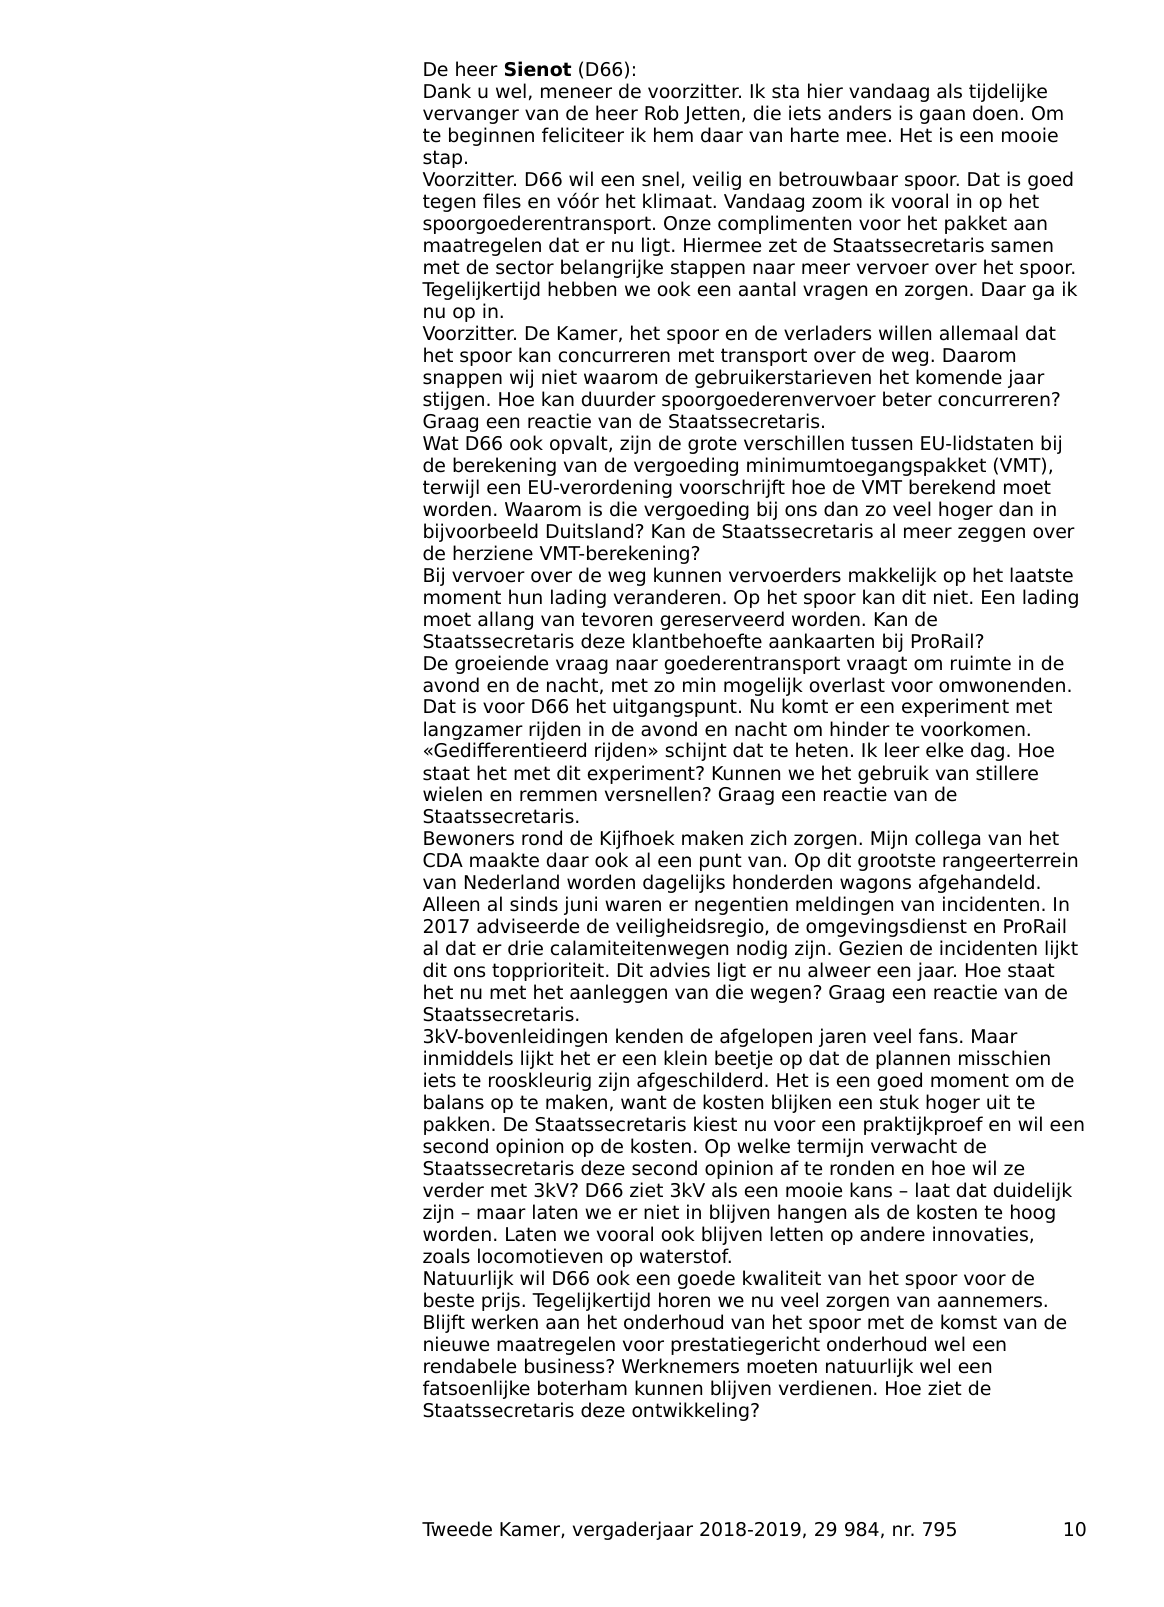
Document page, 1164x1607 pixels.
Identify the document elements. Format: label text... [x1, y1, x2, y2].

text De groeiende vraag naar goederentransport vraagt om ruimte in de avond en de nacht, met zo min mogelijk overlast voor omwonenden. Dat is voor D66 het uitgangspunt. Nu komt er een experiment met langzamer rijden in de avond en nacht om hinder te voorkomen. «Gedifferentieerd rijden» schijnt dat te heten. Ik leer elke dag. Hoe staat het met dit experiment? Kunnen we het gebruik van stillere wielen en remmen versnellen? Graag een reactie van de Staatssecretaris. [422, 652, 1087, 828]
text Bij vervoer over de weg kunnen vervoerders makkelijk op het laatste moment hun lading veranderen. Op het spoor kan dit niet. Een lading moet allang van tevoren gereserveerd worden. Kan de Staatssecretaris deze klantbehoefte aankaarten bij ProRail? [422, 564, 1087, 652]
text Dank u wel, meneer de voorzitter. Ik sta hier vandaag als tijdelijke vervanger van de heer Rob Jetten, die iets anders is gaan doen. Om te beginnen feliciteer ik hem daar van harte mee. Het is een mooie stap. [422, 81, 1087, 169]
text De heer Sienot (D66): [422, 59, 1087, 81]
text 3kV-bovenleidingen kenden de afgelopen jaren veel fans. Maar inmiddels lijkt het er een klein beetje op dat de plannen misschien iets te rooskleurig zijn afgeschilderd. Het is een goed moment om de balans op te maken, want de kosten blijken een stuk hoger uit te pakken. De Staatssecretaris kiest nu voor een praktijkproef en wil een second opinion op de kosten. Op welke termijn verwacht de Staatssecretaris deze second opinion af te ronden en hoe wil ze verder met 3kV? D66 ziet 3kV als een mooie kans – laat dat duidelijk zijn – maar laten we er niet in blijven hangen als de kosten te hoog worden. Laten we vooral ook blijven letten op andere innovaties, zoals locomotieven op waterstof. [422, 1026, 1087, 1268]
text Natuurlijk wil D66 ook een goede kwaliteit van het spoor voor de beste prijs. Tegelijkertijd horen we nu veel zorgen van aannemers. Blijft werken aan het onderhoud van het spoor met de komst van de nieuwe maatregelen voor prestatiegericht onderhoud wel een rendabele business? Werknemers moeten natuurlijk wel een fatsoenlijke boterham kunnen blijven verdienen. Hoe ziet de Staatssecretaris deze ontwikkeling? [422, 1268, 1087, 1422]
text Voorzitter. De Kamer, het spoor en de verladers willen allemaal dat het spoor kan concurreren met transport over de weg. Daarom snappen wij niet waarom de gebruikerstarieven het komende jaar stijgen. Hoe kan duurder spoorgoederenvervoer beter concurreren? Graag een reactie van de Staatssecretaris. [422, 323, 1087, 433]
text Wat D66 ook opvalt, zijn de grote verschillen tussen EU-lidstaten bij de berekening van de vergoeding minimumtoegangspakket (VMT), terwijl een EU-verordening voorschrijft hoe de VMT berekend moet worden. Waarom is die vergoeding bij ons dan zo veel hoger dan in bijvoorbeeld Duitsland? Kan de Staatssecretaris al meer zeggen over de herziene VMT-berekening? [422, 433, 1087, 564]
text Bewoners rond de Kijfhoek maken zich zorgen. Mijn collega van het CDA maakte daar ook al een punt van. Op dit grootste rangeerterrein van Nederland worden dagelijks honderden wagons afgehandeld. Alleen al sinds juni waren er negentien meldingen van incidenten. In 2017 adviseerde de veiligheidsregio, de omgevingsdienst en ProRail al dat er drie calamiteitenwegen nodig zijn. Gezien de incidenten lijkt dit ons topprioriteit. Dit advies ligt er nu alweer een jaar. Hoe staat het nu met het aanleggen van die wegen? Graag een reactie van de Staatssecretaris. [422, 828, 1087, 1026]
text Voorzitter. D66 wil een snel, veilig en betrouwbaar spoor. Dat is goed tegen files en vóór het klimaat. Vandaag zoom ik vooral in op het spoorgoederentransport. Onze complimenten voor het pakket aan maatregelen dat er nu ligt. Hiermee zet de Staatssecretaris samen met de sector belangrijke stappen naar meer vervoer over het spoor. Tegelijkertijd hebben we ook een aantal vragen en zorgen. Daar ga ik nu op in. [422, 169, 1087, 323]
